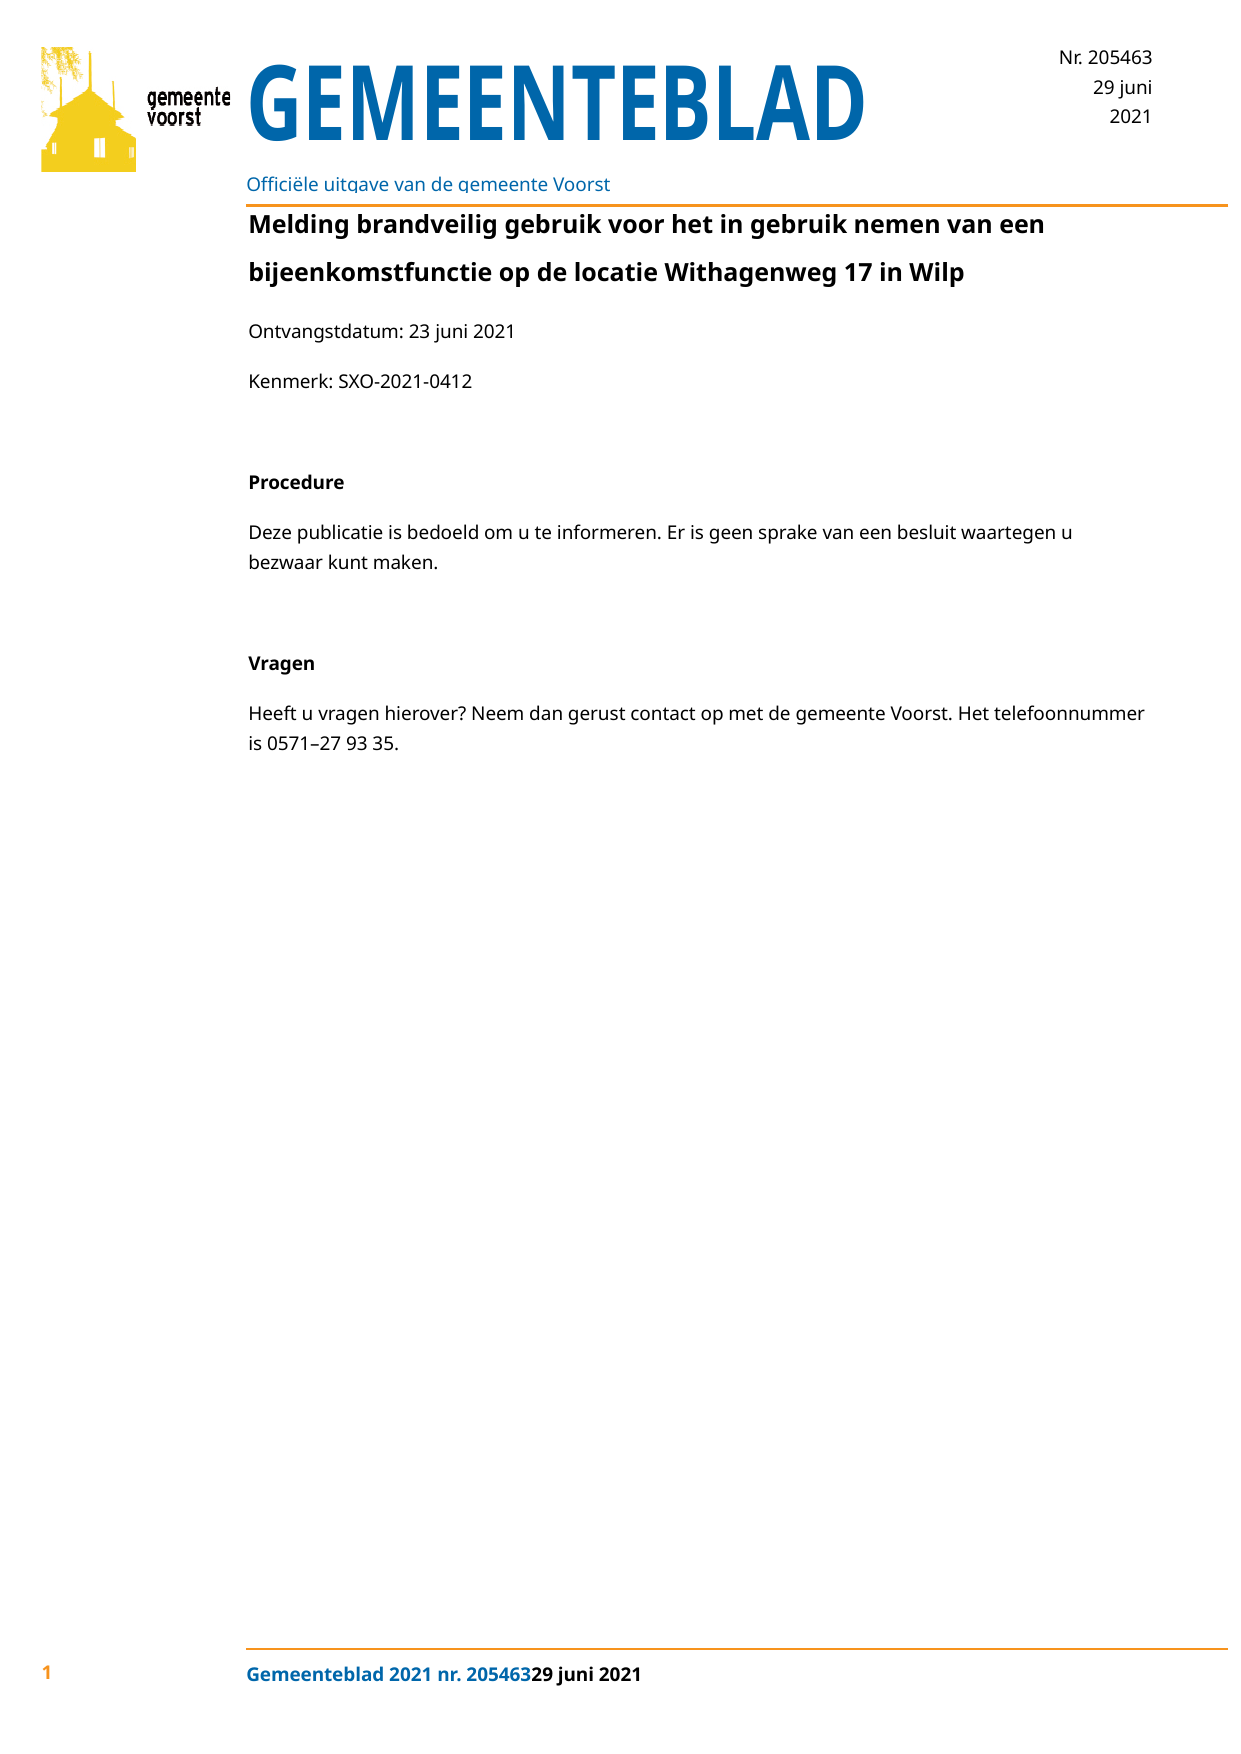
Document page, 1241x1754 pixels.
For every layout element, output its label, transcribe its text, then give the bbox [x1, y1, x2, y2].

text Melding brandveilig gebruik voor het in gebruik nemen van een bijeenkomstfunctie op de locatie Withagenweg 17 in Wilp [248, 207, 1152, 288]
text Heeft u vragen hierover? Neem dan gerust contact op met de gemeente Voorst. Het telefoonnummer is 0571–27 93 35. [248, 700, 1152, 756]
text Kenmerk: SXO-2021-0412 [248, 368, 1152, 394]
text Ontvangstdatum: 23 juni 2021 [248, 318, 1152, 344]
text Procedure [248, 469, 1152, 495]
picture [41, 47, 231, 172]
text Deze publicatie is bedoeld om u te informeren. Er is geen sprake van een besluit waartegen u bezwaar kunt maken. [248, 519, 1152, 575]
text Vragen [248, 650, 1152, 676]
